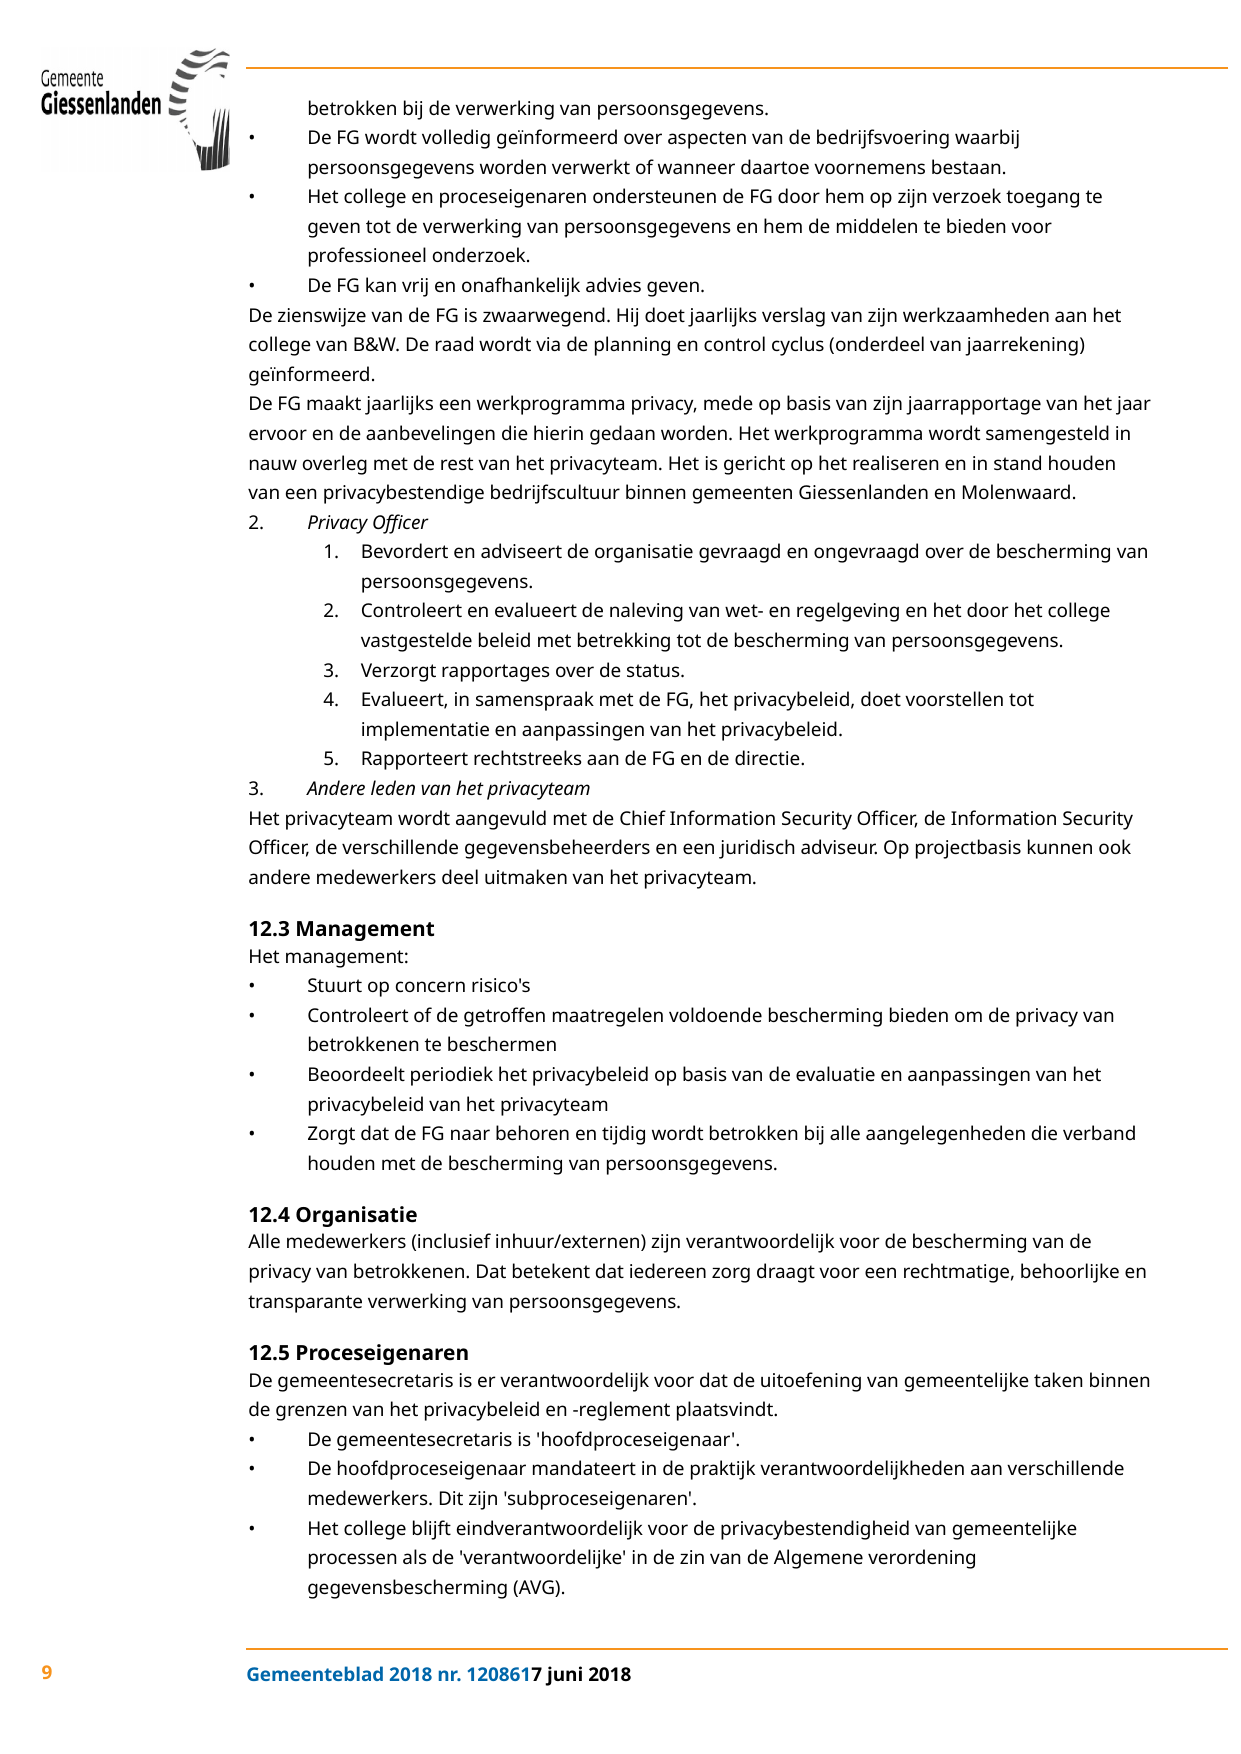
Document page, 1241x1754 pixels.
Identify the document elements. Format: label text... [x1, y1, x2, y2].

list betrokken bij de verwerking van persoonsgegevens. [248, 95, 1152, 121]
text De FG maakt jaarlijks een werkprogramma privacy, mede op basis van zijn jaarrapportage van het jaar ervoor en de aanbevelingen die hierin gedaan worden. Het werkprogramma wordt samengesteld in nauw overleg met de rest van het privacyteam. Het is gericht op het realiseren en in stand houden van een privacybestendige bedrijfscultuur binnen gemeenten Giessenlanden en Molenwaard. [248, 391, 1152, 505]
list Evalueert, in samenspraak met de FG, het privacybeleid, doet voorstellen tot implementatie en aanpassingen van het privacybeleid. [323, 686, 1152, 742]
picture [41, 47, 231, 172]
list Beoordeelt periodiek het privacybeleid op basis van de evaluatie en aanpassingen van het privacybeleid van het privacyteam [248, 1061, 1152, 1116]
text 12.4 Organisatie [248, 1200, 1152, 1229]
list Verzorgt rapportages over de status. [323, 657, 1152, 683]
text Het management: [248, 943, 1152, 968]
text 12.3 Management [248, 914, 1152, 943]
list Privacy Officer [248, 509, 1152, 535]
list De hoofdproceseigenaar mandateert in de praktijk verantwoordelijkheden aan verschillende medewerkers. Dit zijn 'subproceseigenaren'. [248, 1456, 1152, 1511]
text 12.5 Proceseigenaren [248, 1338, 1152, 1367]
list Controleert of de getroffen maatregelen voldoende bescherming bieden om de privacy van betrokkenen te beschermen [248, 1002, 1152, 1057]
list Andere leden van het privacyteam [248, 775, 1152, 801]
list Stuurt op concern risico's [248, 972, 1152, 998]
list Het college en proceseigenaren ondersteunen de FG door hem op zijn verzoek toegang te geven tot de verwerking van persoonsgegevens en hem de middelen te bieden voor professioneel onderzoek. [248, 183, 1152, 268]
text Het privacyteam wordt aangevuld met de Chief Information Security Officer, de Information Security Officer, de verschillende gegevensbeheerders en een juridisch adviseur. Op projectbasis kunnen ook andere medewerkers deel uitmaken van het privacyteam. [248, 805, 1152, 890]
text Alle medewerkers (inclusief inhuur/externen) zijn verantwoordelijk voor de bescherming van de privacy van betrokkenen. Dat betekent dat iedereen zorg draagt voor een rechtmatige, behoorlijke en transparante verwerking van persoonsgegevens. [248, 1229, 1152, 1314]
text De gemeentesecretaris is er verantwoordelijk voor dat de uitoefening van gemeentelijke taken binnen de grenzen van het privacybeleid en -reglement plaatsvindt. [248, 1367, 1152, 1422]
text De zienswijze van de FG is zwaarwegend. Hij doet jaarlijks verslag van zijn werkzaamheden aan het college van B&W. De raad wordt via de planning en control cyclus (onderdeel van jaarrekening) geïnformeerd. [248, 302, 1152, 387]
list De FG wordt volledig geïnformeerd over aspecten van de bedrijfsvoering waarbij persoonsgegevens worden verwerkt of wanneer daartoe voornemens bestaan. [248, 124, 1152, 180]
list Controleert en evalueert de naleving van wet- en regelgeving en het door het college vastgestelde beleid met betrekking tot de bescherming van persoonsgegevens. [323, 598, 1152, 653]
list De FG kan vrij en onafhankelijk advies geven. [248, 272, 1152, 298]
list Zorgt dat de FG naar behoren en tijdig wordt betrokken bij alle aangelegenheden die verband houden met de bescherming van persoonsgegevens. [248, 1120, 1152, 1176]
list De gemeentesecretaris is 'hoofdproceseigenaar'. [248, 1426, 1152, 1452]
list Rapporteert rechtstreeks aan de FG en de directie. [323, 746, 1152, 771]
list Het college blijft eindverantwoordelijk voor de privacybestendigheid van gemeentelijke processen als de 'verantwoordelijke' in de zin van de Algemene verordening gegevensbescherming (AVG). [248, 1515, 1152, 1599]
list Bevordert en adviseert de organisatie gevraagd en ongevraagd over de bescherming van persoonsgegevens. [323, 538, 1152, 594]
